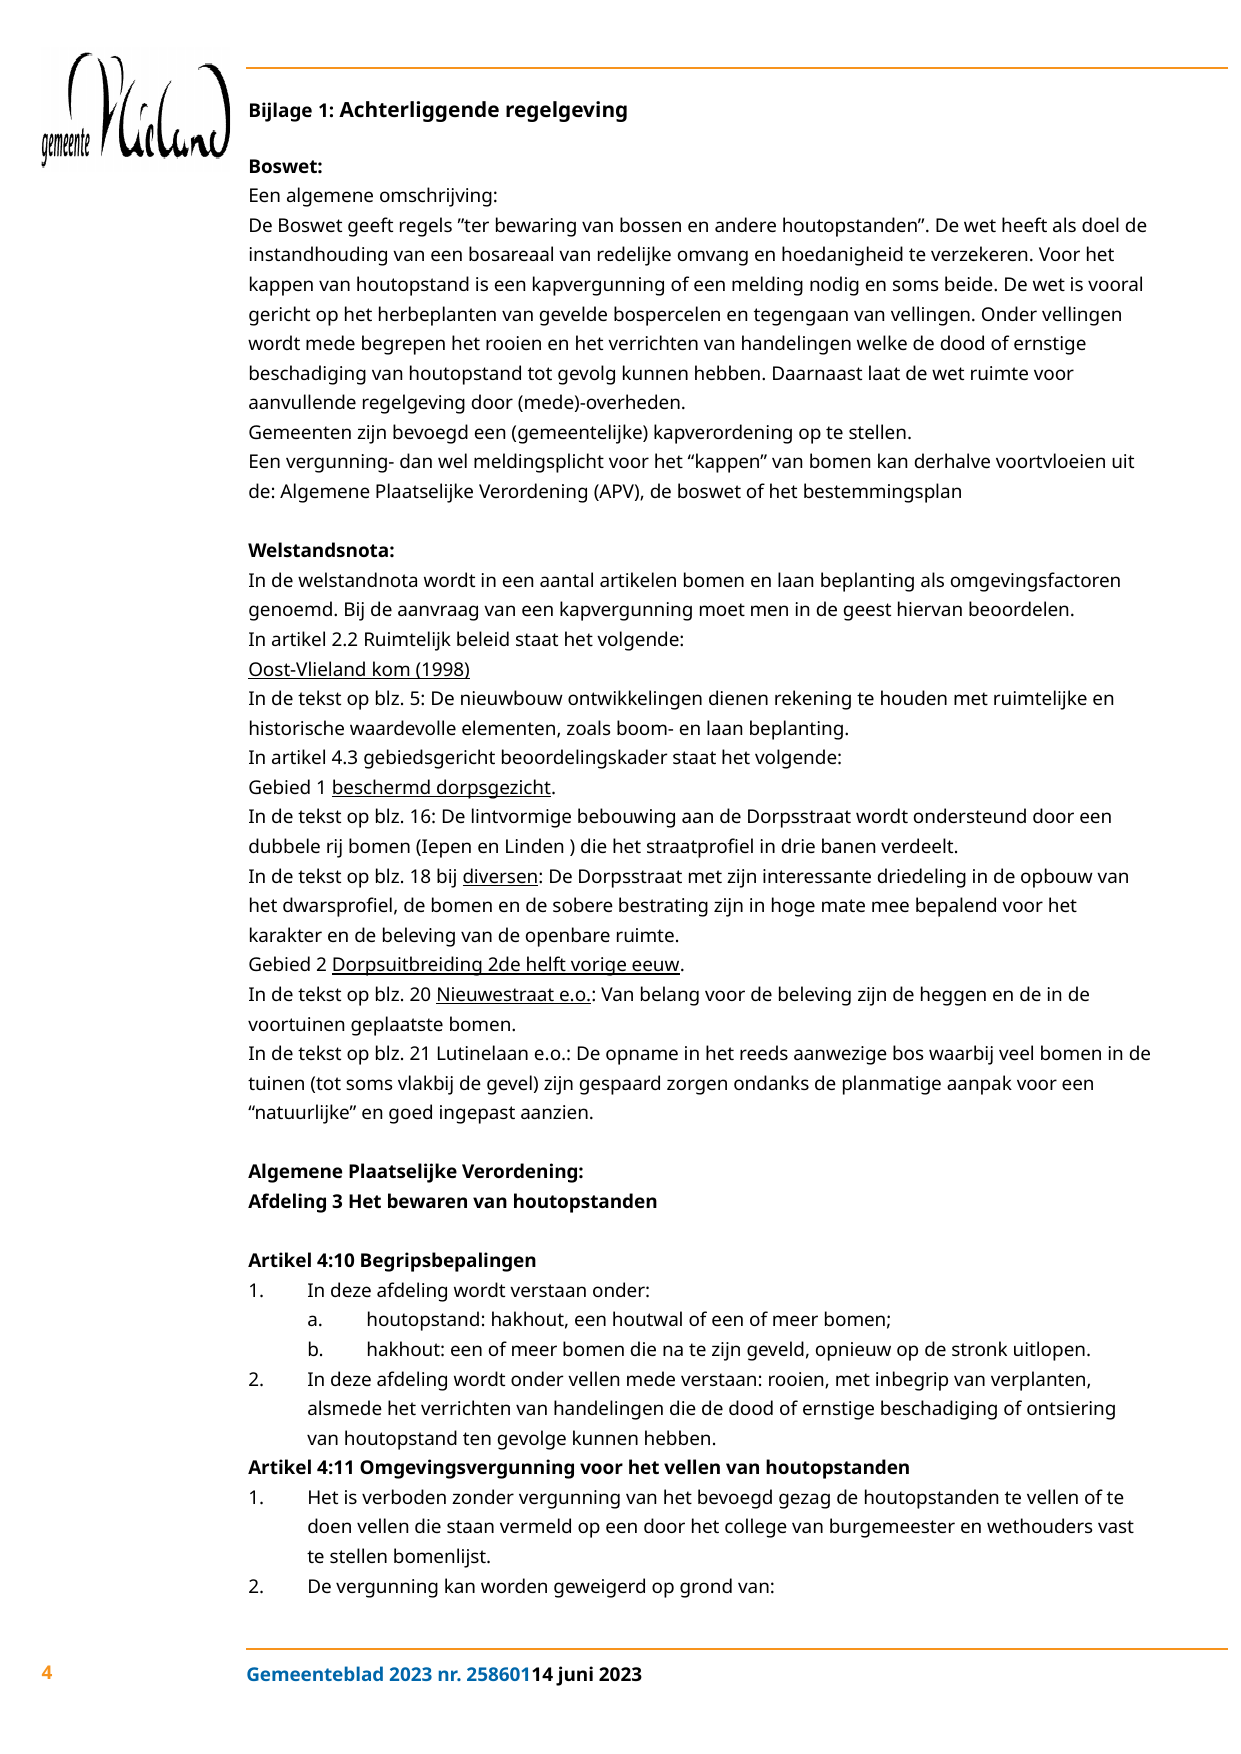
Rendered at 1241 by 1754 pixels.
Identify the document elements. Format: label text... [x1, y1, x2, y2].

list Het is verboden zonder vergunning van het bevoegd gezag de houtopstanden te vellen of te doen vellen die staan vermeld op een door het college van burgemeester en wethouders vast te stellen bomenlijst. [248, 1484, 1152, 1569]
text In artikel 2.2 Ruimtelijk beleid staat het volgende: [248, 626, 1152, 652]
text Bijlage 1: Achterliggende regelgeving [248, 95, 1152, 123]
text Oost-Vlieland kom (1998) [248, 656, 1152, 682]
text Afdeling 3 Het bewaren van houtopstanden [248, 1188, 1152, 1214]
text In de tekst op blz. 21 Lutinelaan e.o.: De opname in het reeds aanwezige bos waarbij veel bomen in de tuinen (tot soms vlakbij de gevel) zijn gespaard zorgen ondanks de planmatige aanpak voor een “natuurlijke” en goed ingepast aanzien. [248, 1040, 1152, 1125]
text Gemeenten zijn bevoegd een (gemeentelijke) kapverordening op te stellen. [248, 419, 1152, 445]
text Gebied 1 beschermd dorpsgezicht. [248, 774, 1152, 800]
list De vergunning kan worden geweigerd op grond van: [248, 1573, 1152, 1599]
list In deze afdeling wordt verstaan onder: [248, 1277, 1152, 1303]
text In de tekst op blz. 5: De nieuwbouw ontwikkelingen dienen rekening te houden met ruimtelijke en historische waardevolle elementen, zoals boom- en laan beplanting. [248, 685, 1152, 741]
text In de tekst op blz. 16: De lintvormige bebouwing aan de Dorpsstraat wordt ondersteund door een dubbele rij bomen (Iepen en Linden ) die het straatprofiel in drie banen verdeelt. [248, 804, 1152, 859]
text In artikel 4.3 gebiedsgericht beoordelingskader staat het volgende: [248, 744, 1152, 770]
text In de tekst op blz. 18 bij diversen: De Dorpsstraat met zijn interessante driedeling in de opbouw van het dwarsprofiel, de bomen en de sobere bestrating zijn in hoge mate mee bepalend voor het karakter en de beleving van de openbare ruimte. [248, 863, 1152, 948]
text Een algemene omschrijving: [248, 182, 1152, 208]
text In de tekst op blz. 20 Nieuwestraat e.o.: Van belang voor de beleving zijn de heggen en de in de voortuinen geplaatste bomen. [248, 981, 1152, 1037]
list hakhout: een of meer bomen die na te zijn geveld, opnieuw op de stronk uitlopen. [307, 1336, 1152, 1362]
text Artikel 4:10 Begripsbepalingen [248, 1247, 1152, 1273]
text Welstandsnota: [248, 537, 1152, 563]
text Gebied 2 Dorpsuitbreiding 2de helft vorige eeuw. [248, 952, 1152, 977]
text Artikel 4:11 Omgevingsvergunning voor het vellen van houtopstanden [248, 1454, 1152, 1480]
text Algemene Plaatselijke Verordening: [248, 1159, 1152, 1184]
text De Boswet geeft regels ”ter bewaring van bossen en andere houtopstanden”. De wet heeft als doel de instandhouding van een bosareaal van redelijke omvang en hoedanigheid te verzekeren. Voor het kappen van houtopstand is een kapvergunning of een melding nodig en soms beide. De wet is vooral gericht op het herbeplanten van gevelde bospercelen en tegengaan van vellingen. Onder vellingen wordt mede begrepen het rooien en het verrichten van handelingen welke de dood of ernstige beschadiging van houtopstand tot gevolg kunnen hebben. Daarnaast laat de wet ruimte voor aanvullende regelgeving door (mede)-overheden. [248, 212, 1152, 415]
picture [41, 47, 231, 172]
list houtopstand: hakhout, een houtwal of een of meer bomen; [307, 1307, 1152, 1332]
text Een vergunning- dan wel meldingsplicht voor het “kappen” van bomen kan derhalve voortvloeien uit de: Algemene Plaatselijke Verordening (APV), de boswet of het bestemmingsplan [248, 449, 1152, 504]
text Boswet: [248, 153, 1152, 179]
text In de welstandnota wordt in een aantal artikelen bomen en laan beplanting als omgevingsfactoren genoemd. Bij de aanvraag van een kapvergunning moet men in de geest hiervan beoordelen. [248, 567, 1152, 622]
list In deze afdeling wordt onder vellen mede verstaan: rooien, met inbegrip van verplanten, alsmede het verrichten van handelingen die de dood of ernstige beschadiging of ontsiering van houtopstand ten gevolge kunnen hebben. [248, 1366, 1152, 1451]
